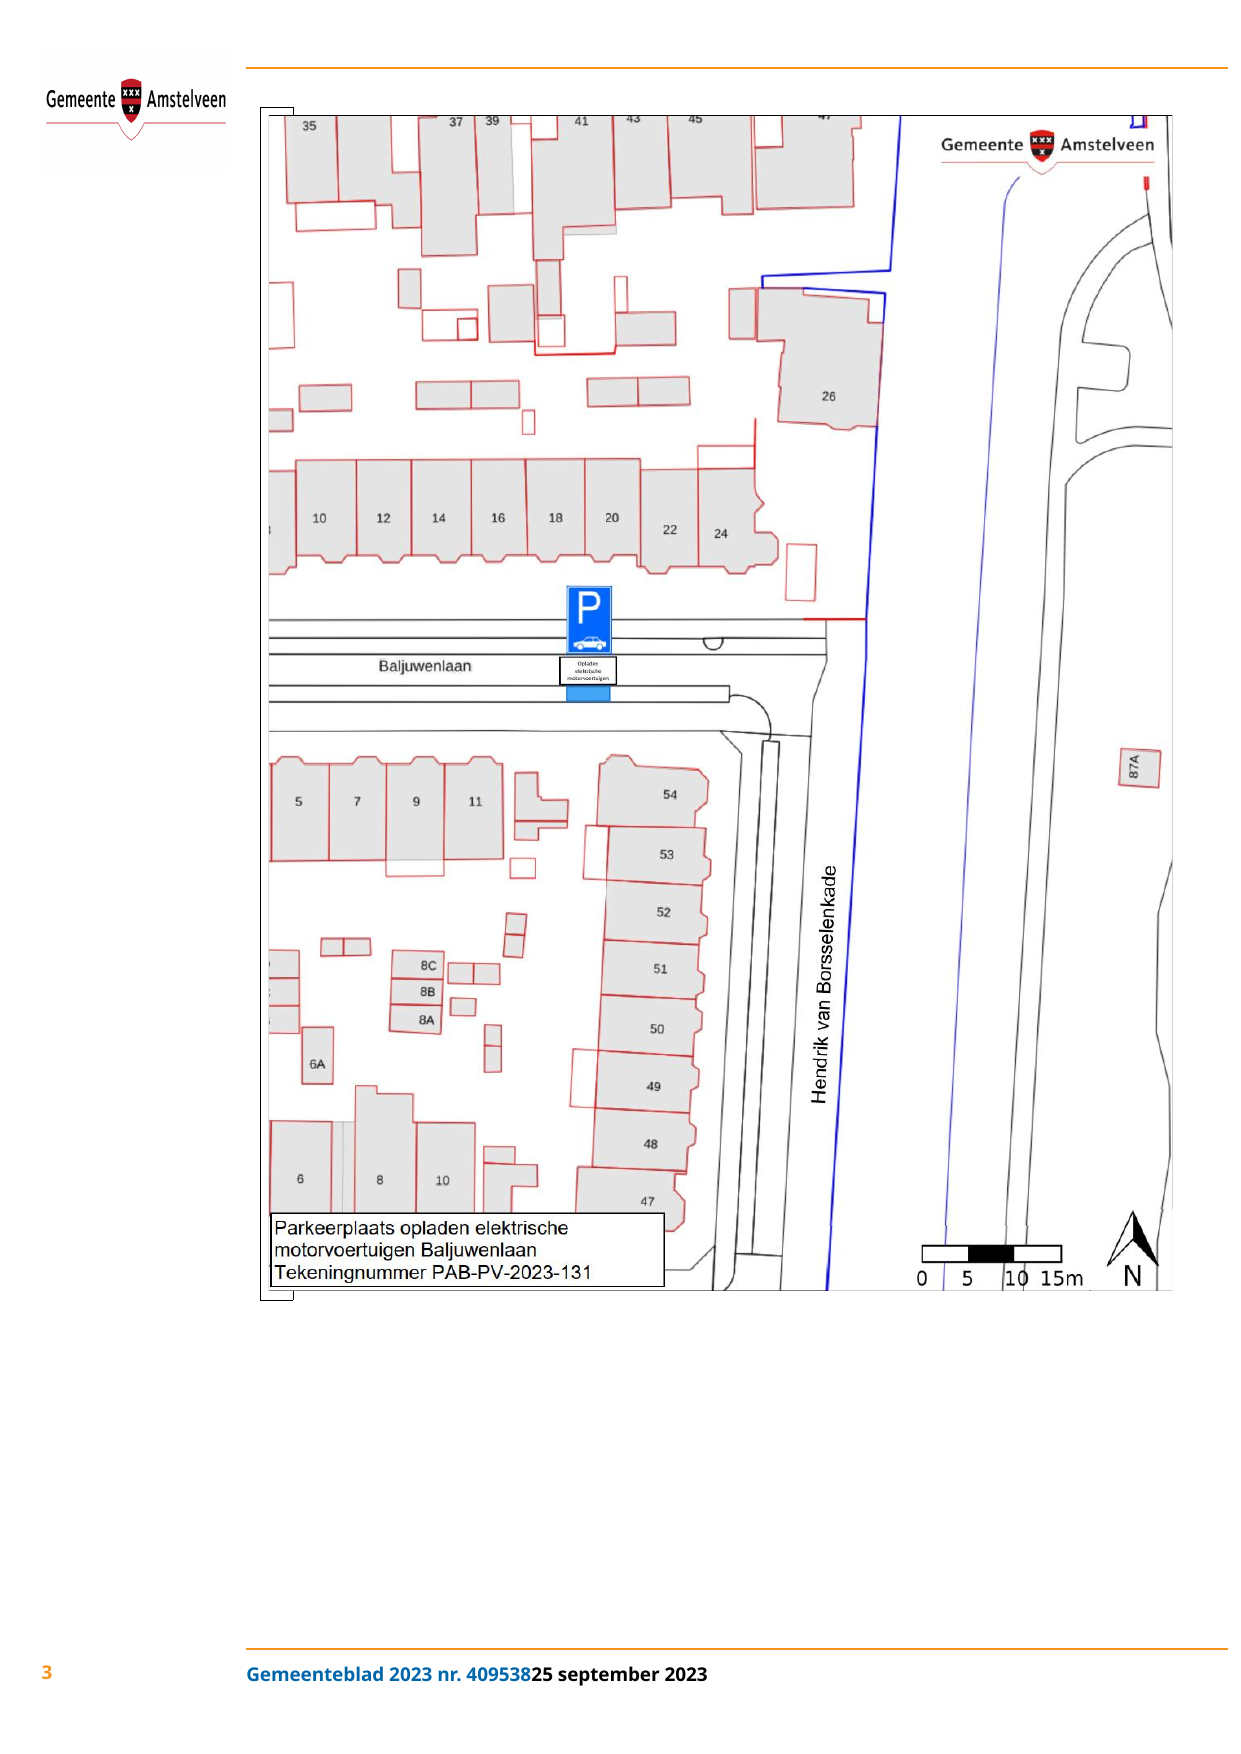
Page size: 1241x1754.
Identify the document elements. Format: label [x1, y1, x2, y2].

picture [41, 47, 231, 172]
picture [268, 115, 1173, 1291]
